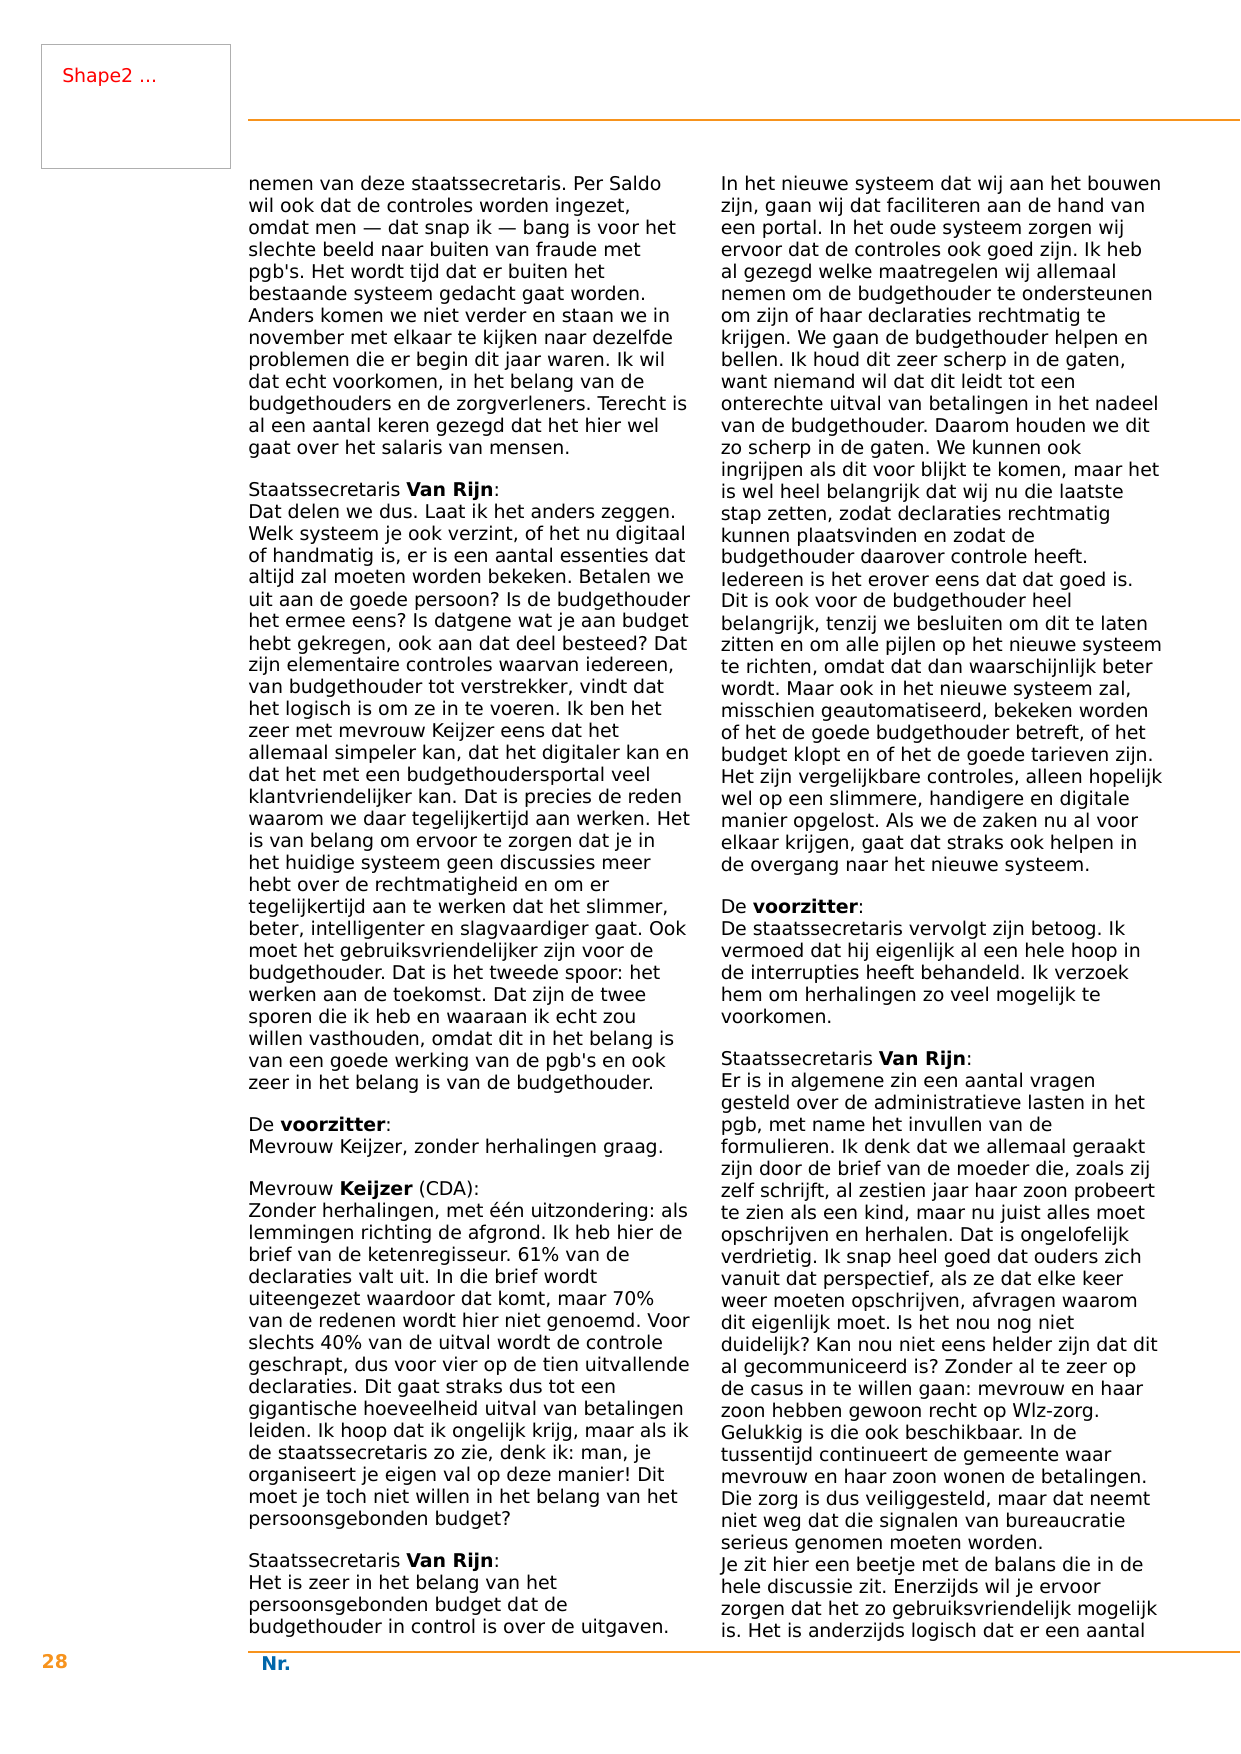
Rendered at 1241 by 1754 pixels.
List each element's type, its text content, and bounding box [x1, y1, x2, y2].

text Dat delen we dus. Laat ik het anders zeggen. Welk systeem je ook verzint, of het nu digitaal of handmatig is, er is een aantal essenties dat altijd zal moeten worden bekeken. Betalen we uit aan de goede persoon? Is de budgethouder het ermee eens? Is datgene wat je aan budget hebt gekregen, ook aan dat deel besteed? Dat zijn elementaire controles waarvan iedereen, van budgethouder tot verstrekker, vindt dat het logisch is om ze in te voeren. Ik ben het zeer met mevrouw Keijzer eens dat het allemaal simpeler kan, dat het digitaler kan en dat het met een budgethoudersportal veel klantvriendelijker kan. Dat is precies de reden waarom we daar tegelijkertijd aan werken. Het is van belang om ervoor te zorgen dat je in het huidige systeem geen discussies meer hebt over de rechtmatigheid en om er tegelijkertijd aan te werken dat het slimmer, beter, intelligenter en slagvaardiger gaat. Ook moet het gebruiksvriendelijker zijn voor de budgethouder. Dat is het tweede spoor: het werken aan de toekomst. Dat zijn de twee sporen die ik heb en waaraan ik echt zou willen vasthouden, omdat dit in het belang is van een goede werking van de pgb's en ook zeer in het belang is van de budgethouder. [248, 501, 691, 1094]
text De staatssecretaris vervolgt zijn betoog. Ik vermoed dat hij eigenlijk al een hele hoop in de interrupties heeft behandeld. Ik verzoek hem om herhalingen zo veel mogelijk te voorkomen. [721, 918, 1163, 1028]
text De voorzitter: [248, 1114, 691, 1136]
text Er is in algemene zin een aantal vragen gesteld over de administratieve lasten in het pgb, met name het invullen van de formulieren. Ik denk dat we allemaal geraakt zijn door de brief van de moeder die, zoals zij zelf schrijft, al zestien jaar haar zoon probeert te zien als een kind, maar nu juist alles moet opschrijven en herhalen. Dat is ongelofelijk verdrietig. Ik snap heel goed dat ouders zich vanuit dat perspectief, als ze dat elke keer weer moeten opschrijven, afvragen waarom dit eigenlijk moet. Is het nou nog niet duidelijk? Kan nou niet eens helder zijn dat dit al gecommuniceerd is? Zonder al te zeer op de casus in te willen gaan: mevrouw en haar zoon hebben gewoon recht op Wlz-zorg. Gelukkig is die ook beschikbaar. In de tussentijd continueert de gemeente waar mevrouw en haar zoon wonen de betalingen. Die zorg is dus veiliggesteld, maar dat neemt niet weg dat die signalen van bureaucratie serieus genomen moeten worden. [721, 1070, 1163, 1553]
text Zonder herhalingen, met één uitzondering: als lemmingen richting de afgrond. Ik heb hier de brief van de ketenregisseur. 61% van de declaraties valt uit. In die brief wordt uiteengezet waardoor dat komt, maar 70% van de redenen wordt hier niet genoemd. Voor slechts 40% van de uitval wordt de controle geschrapt, dus voor vier op de tien uitvallende declaraties. Dit gaat straks dus tot een gigantische hoeveelheid uitval van betalingen leiden. Ik hoop dat ik ongelijk krijg, maar als ik de staatssecretaris zo zie, denk ik: man, je organiseert je eigen val op deze manier! Dit moet je toch niet willen in het belang van het persoonsgebonden budget? [248, 1200, 691, 1529]
text nemen van deze staatssecretaris. Per Saldo wil ook dat de controles worden ingezet, omdat men — dat snap ik — bang is voor het slechte beeld naar buiten van fraude met pgb's. Het wordt tijd dat er buiten het bestaande systeem gedacht gaat worden. Anders komen we niet verder en staan we in november met elkaar te kijken naar dezelfde problemen die er begin dit jaar waren. Ik wil dat echt voorkomen, in het belang van de budgethouders en de zorgverleners. Terecht is al een aantal keren gezegd dat het hier wel gaat over het salaris van mensen. [248, 173, 691, 458]
text De voorzitter: [721, 896, 1163, 918]
text Het is zeer in het belang van het persoonsgebonden budget dat de budgethouder in control is over de uitgaven. [248, 1572, 691, 1637]
text Staatssecretaris Van Rijn: [248, 1549, 691, 1572]
text Staatssecretaris Van Rijn: [721, 1048, 1163, 1070]
text Je zit hier een beetje met de balans die in de hele discussie zit. Enerzijds wil je ervoor zorgen dat het zo gebruiksvriendelijk mogelijk is. Het is anderzijds logisch dat er een aantal [721, 1553, 1163, 1641]
text Mevrouw Keijzer, zonder herhalingen graag. [248, 1136, 691, 1158]
text In het nieuwe systeem dat wij aan het bouwen zijn, gaan wij dat faciliteren aan de hand van een portal. In het oude systeem zorgen wij ervoor dat de controles ook goed zijn. Ik heb al gezegd welke maatregelen wij allemaal nemen om de budgethouder te ondersteunen om zijn of haar declaraties rechtmatig te krijgen. We gaan de budgethouder helpen en bellen. Ik houd dit zeer scherp in de gaten, want niemand wil dat dit leidt tot een onterechte uitval van betalingen in het nadeel van de budgethouder. Daarom houden we dit zo scherp in de gaten. We kunnen ook ingrijpen als dit voor blijkt te komen, maar het is wel heel belangrijk dat wij nu die laatste stap zetten, zodat declaraties rechtmatig kunnen plaatsvinden en zodat de budgethouder daarover controle heeft. Iedereen is het erover eens dat dat goed is. Dit is ook voor de budgethouder heel belangrijk, tenzij we besluiten om dit te laten zitten en om alle pijlen op het nieuwe systeem te richten, omdat dat dan waarschijnlijk beter wordt. Maar ook in het nieuwe systeem zal, misschien geautomatiseerd, bekeken worden of het de goede budgethouder betreft, of het budget klopt en of het de goede tarieven zijn. Het zijn vergelijkbare controles, alleen hopelijk wel op een slimmere, handigere en digitale manier opgelost. Als we de zaken nu al voor elkaar krijgen, gaat dat straks ook helpen in de overgang naar het nieuwe systeem. [721, 173, 1163, 876]
text Mevrouw Keijzer (CDA): [248, 1178, 691, 1200]
text Staatssecretaris Van Rijn: [248, 478, 691, 501]
